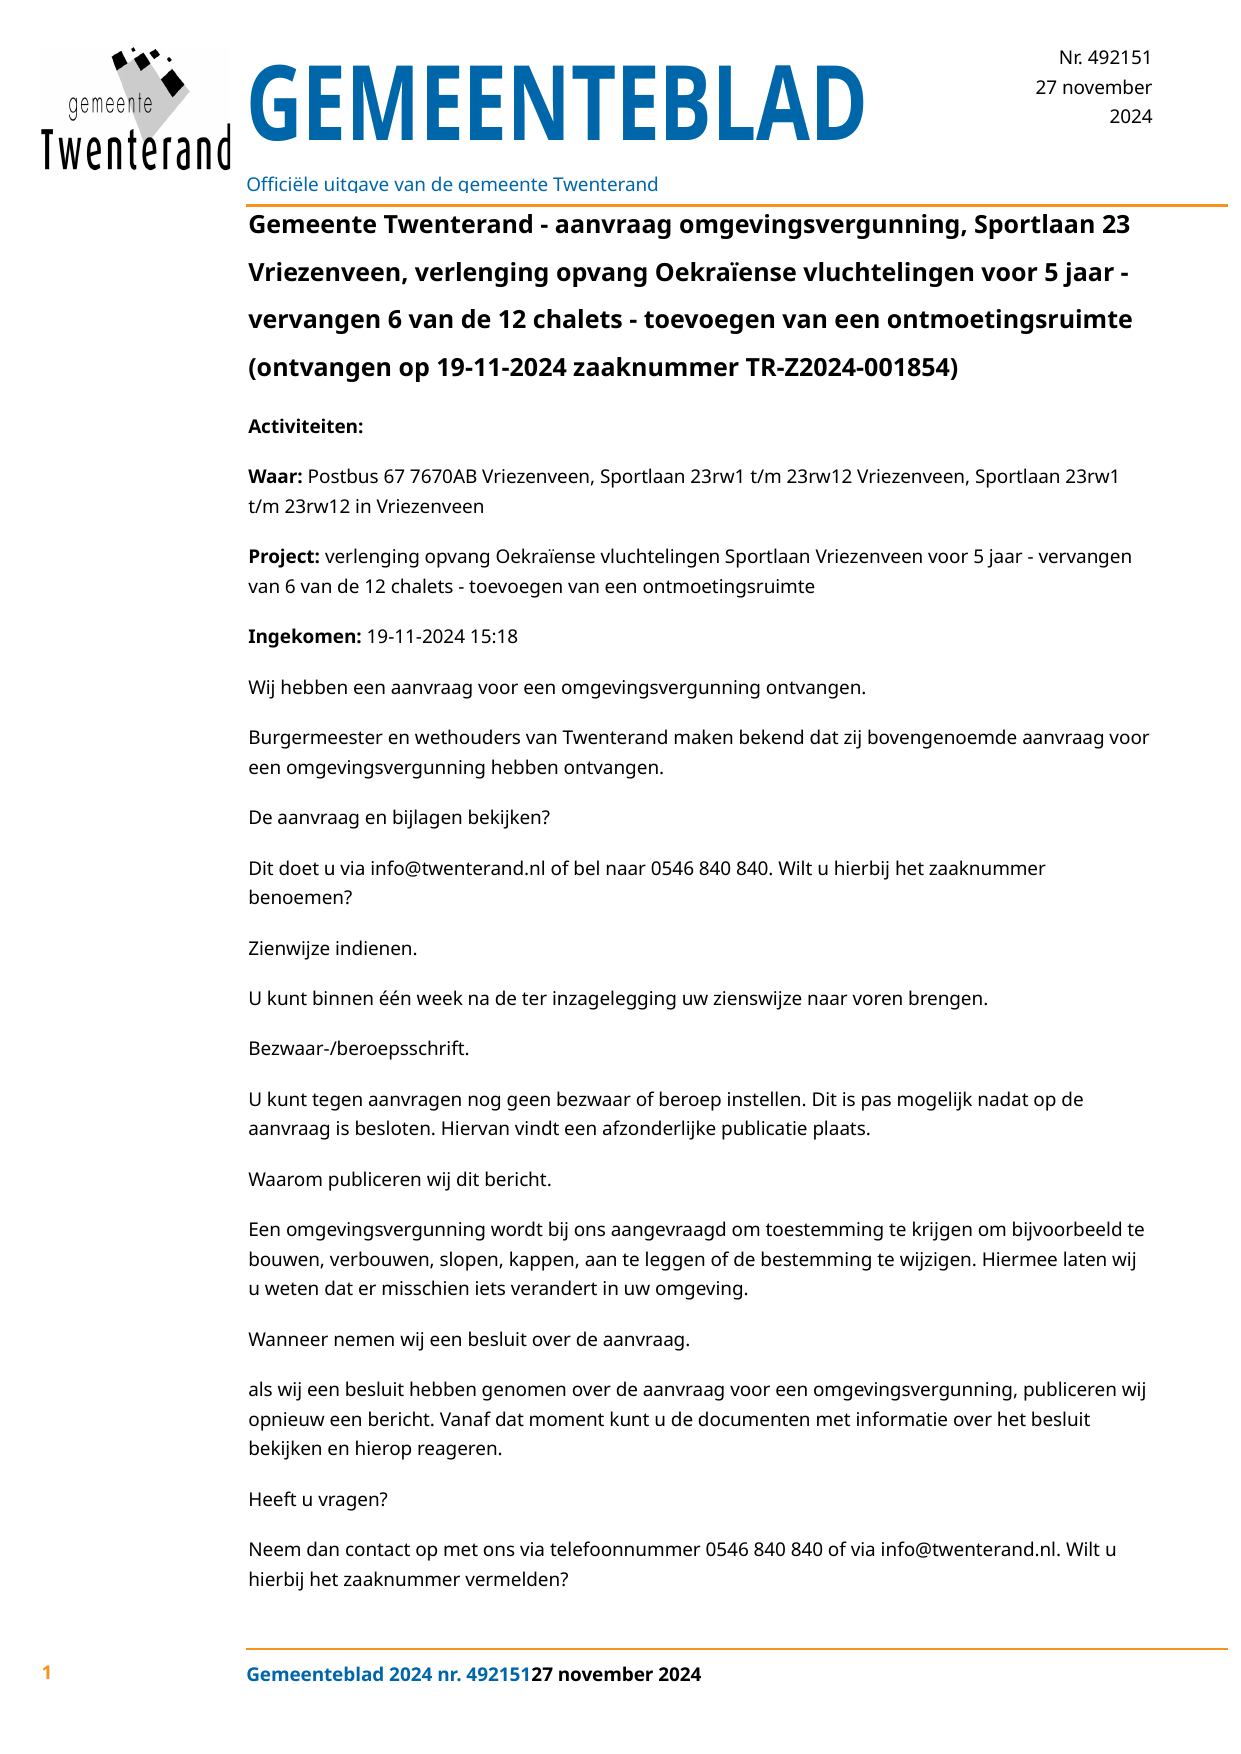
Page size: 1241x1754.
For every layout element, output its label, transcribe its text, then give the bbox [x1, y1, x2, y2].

text Wanneer nemen wij een besluit over de aanvraag. [248, 1326, 1152, 1352]
text Neem dan contact op met ons via telefoonnummer 0546 840 840 of via info@twenterand.nl. Wilt u hierbij het zaaknummer vermelden? [248, 1536, 1152, 1592]
text Burgermeester en wethouders van Twenterand maken bekend dat zij bovengenoemde aanvraag voor een omgevingsvergunning hebben ontvangen. [248, 724, 1152, 780]
text U kunt tegen aanvragen nog geen bezwaar of beroep instellen. Dit is pas mogelijk nadat op de aanvraag is besloten. Hiervan vindt een afzonderlijke publicatie plaats. [248, 1086, 1152, 1141]
text Gemeente Twenterand - aanvraag omgevingsvergunning, Sportlaan 23 Vriezenveen, verlenging opvang Oekraïense vluchtelingen voor 5 jaar - vervangen 6 van de 12 chalets - toevoegen van een ontmoetingsruimte (ontvangen op 19-11-2024 zaaknummer TR-Z2024-001854) [248, 207, 1152, 384]
text als wij een besluit hebben genomen over de aanvraag voor een omgevingsvergunning, publiceren wij opnieuw een bericht. Vanaf dat moment kunt u de documenten met informatie over het besluit bekijken en hierop reageren. [248, 1376, 1152, 1461]
text Waar: Postbus 67 7670AB Vriezenveen, Sportlaan 23rw1 t/m 23rw12 Vriezenveen, Sportlaan 23rw1 t/m 23rw12 in Vriezenveen [248, 463, 1152, 519]
text Activiteiten: [248, 413, 1152, 439]
text Project: verlenging opvang Oekraïense vluchtelingen Sportlaan Vriezenveen voor 5 jaar - vervangen van 6 van de 12 chalets - toevoegen van een ontmoetingsruimte [248, 543, 1152, 599]
text U kunt binnen één week na de ter inzagelegging uw zienswijze naar voren brengen. [248, 985, 1152, 1011]
text Ingekomen: 19-11-2024 15:18 [248, 623, 1152, 649]
text Wij hebben een aanvraag voor een omgevingsvergunning ontvangen. [248, 674, 1152, 700]
picture [41, 47, 231, 172]
text De aanvraag en bijlagen bekijken? [248, 804, 1152, 830]
text Zienwijze indienen. [248, 935, 1152, 961]
text Waarom publiceren wij dit bericht. [248, 1166, 1152, 1192]
text Een omgevingsvergunning wordt bij ons aangevraagd om toestemming te krijgen om bijvoorbeeld te bouwen, verbouwen, slopen, kappen, aan te leggen of de bestemming te wijzigen. Hiermee laten wij u weten dat er misschien iets verandert in uw omgeving. [248, 1216, 1152, 1301]
text Bezwaar-/beroepsschrift. [248, 1036, 1152, 1061]
text Heeft u vragen? [248, 1486, 1152, 1512]
text Dit doet u via info@twenterand.nl of bel naar 0546 840 840. Wilt u hierbij het zaaknummer benoemen? [248, 855, 1152, 910]
